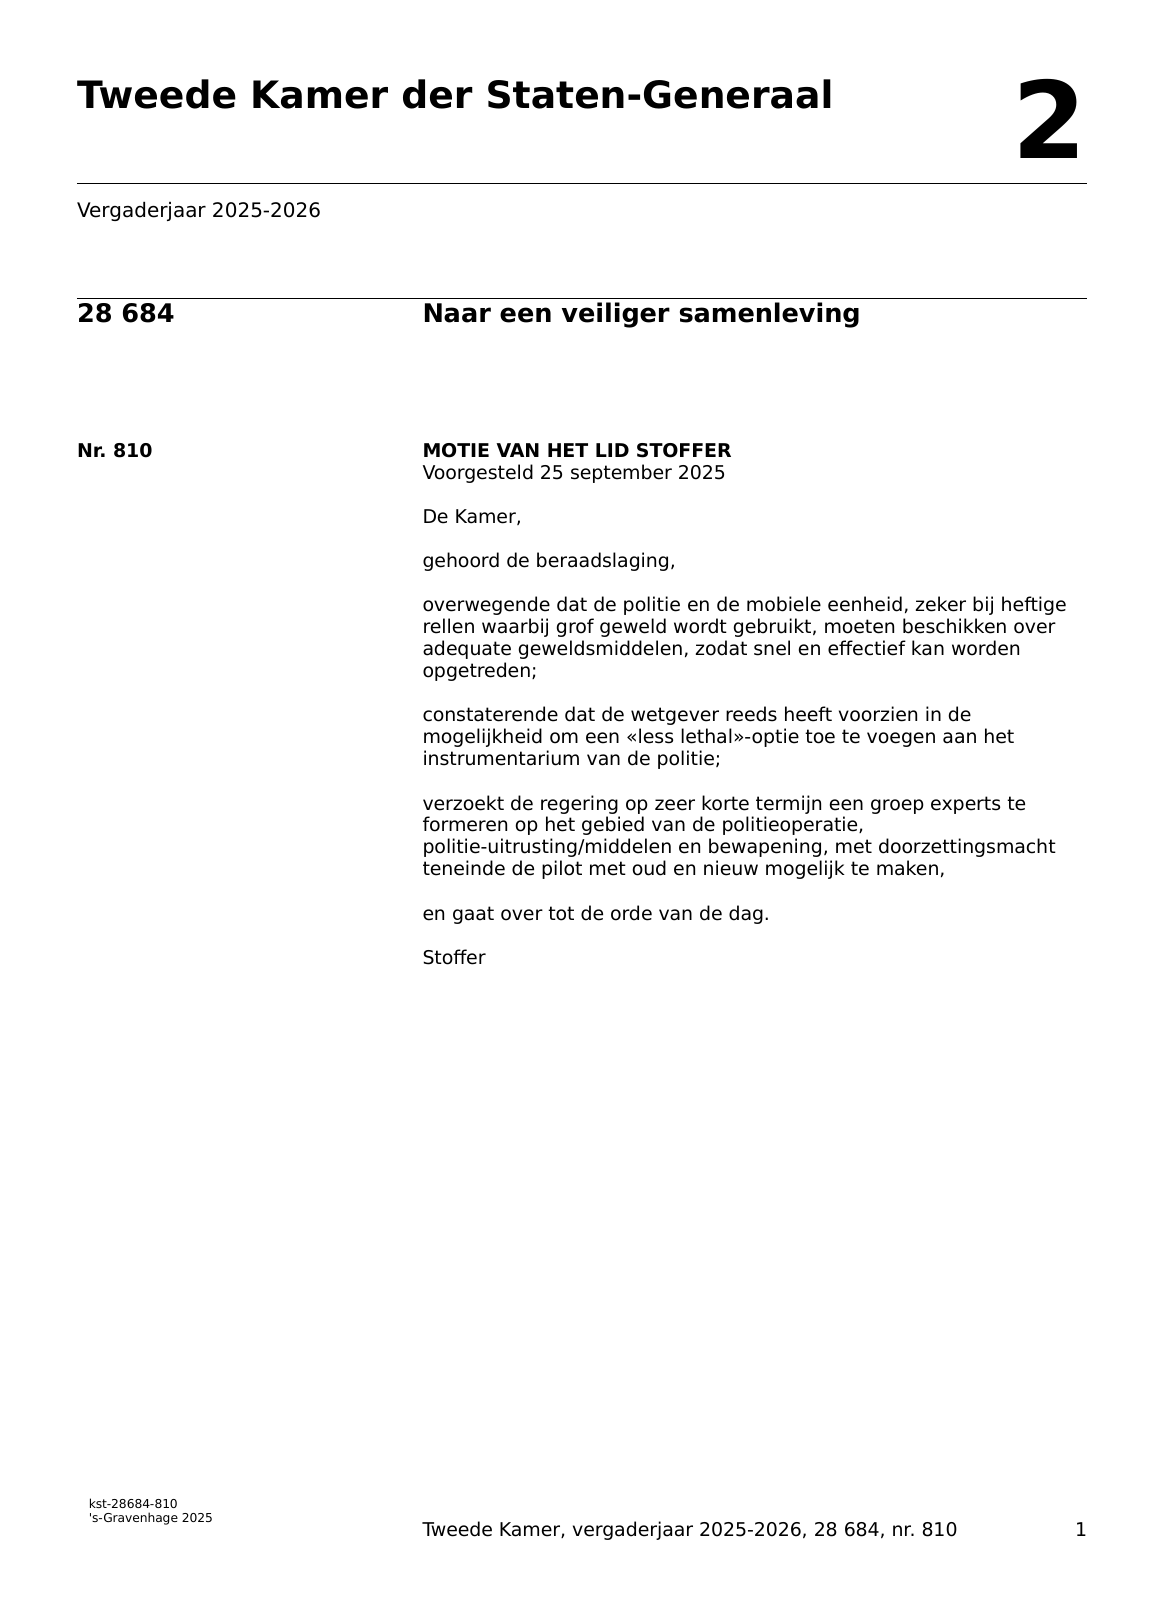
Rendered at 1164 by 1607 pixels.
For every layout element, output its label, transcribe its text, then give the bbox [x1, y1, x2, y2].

text en gaat over tot de orde van de dag. [422, 902, 1087, 924]
table_cell Vergaderjaar 2025-2026 [77, 184, 1087, 298]
text kst-28684-810 [88, 1497, 323, 1511]
text Voorgesteld 25 september 2025 [422, 462, 1087, 484]
text gehoord de beraadslaging, [422, 550, 1087, 572]
text De Kamer, [422, 506, 1087, 528]
table_header Tweede Kamer der Staten-Generaal [77, 59, 886, 183]
text overwegende dat de politie en de mobiele eenheid, zeker bij heftige rellen waarbij grof geweld wordt gebruikt, moeten beschikken over adequate geweldsmiddelen, zodat snel en effectief kan worden opgetreden; [422, 594, 1087, 682]
text constaterende dat de wetgever reeds heeft voorzien in de mogelijkheid om een «less lethal»-optie toe te voegen aan het instrumentarium van de politie; [422, 704, 1087, 770]
text 's-Gravenhage 2025 [88, 1511, 323, 1525]
subtitle 28 684 Naar een veiliger samenleving [77, 299, 1087, 329]
text Stoffer [422, 947, 1087, 969]
text verzoekt de regering op zeer korte termijn een groep experts te formeren op het gebied van de politieoperatie, politie-uitrusting/middelen en bewapening, met doorzettingsmacht teneinde de pilot met oud en nieuw mogelijk te maken, [422, 792, 1087, 880]
subtitle Nr. 810 MOTIE VAN HET LID STOFFER [77, 440, 1087, 462]
table_header 2 [886, 59, 1087, 183]
